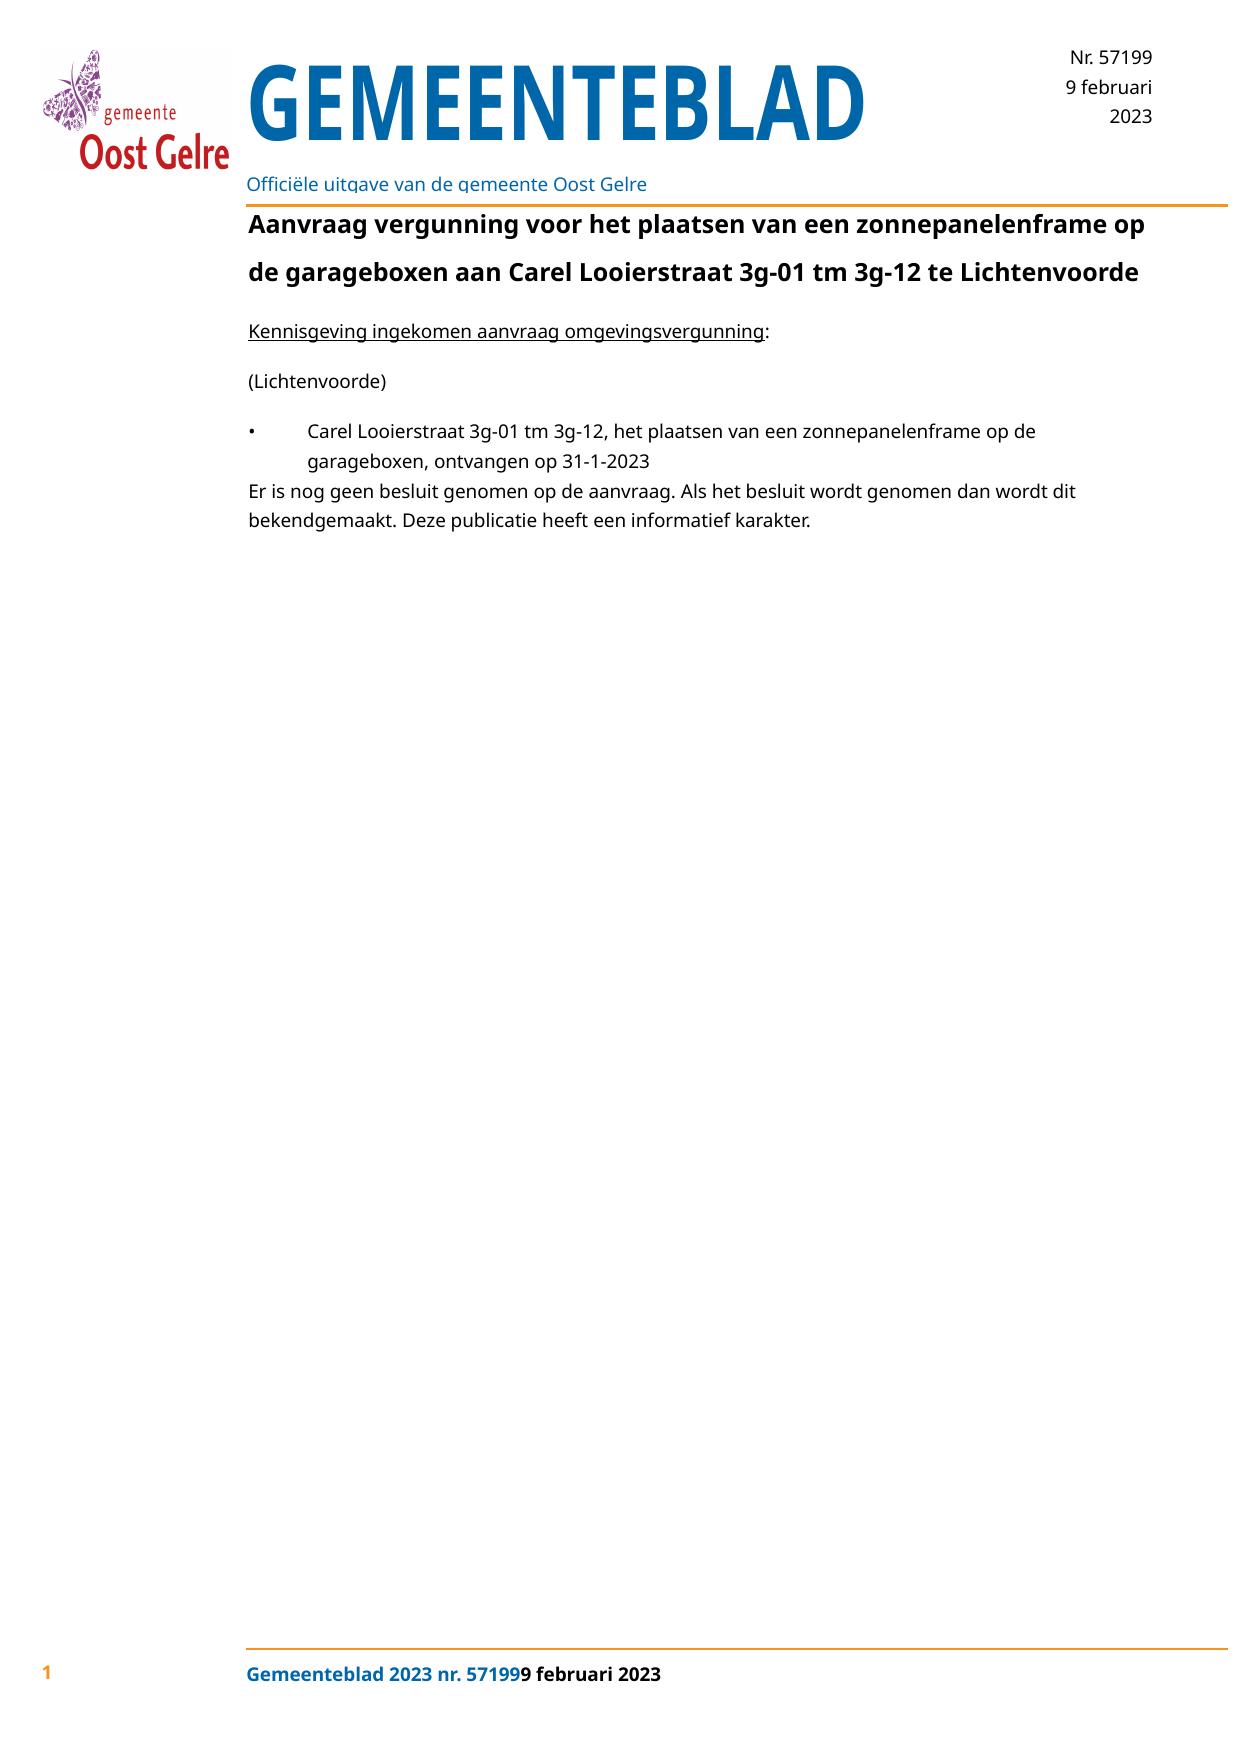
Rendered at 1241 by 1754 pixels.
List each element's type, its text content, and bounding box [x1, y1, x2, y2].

text Aanvraag vergunning voor het plaatsen van een zonnepanelenframe op de garageboxen aan Carel Looierstraat 3g-01 tm 3g-12 te Lichtenvoorde [248, 207, 1152, 288]
list Carel Looierstraat 3g-01 tm 3g-12, het plaatsen van een zonnepanelenframe op de garageboxen, ontvangen op 31-1-2023 [248, 419, 1152, 474]
text Er is nog geen besluit genomen op de aanvraag. Als het besluit wordt genomen dan wordt dit bekendgemaakt. Deze publicatie heeft een informatief karakter. [248, 478, 1152, 533]
text Kennisgeving ingekomen aanvraag omgevingsvergunning: [248, 318, 1152, 344]
picture [41, 47, 231, 172]
text (Lichtenvoorde) [248, 368, 1152, 394]
